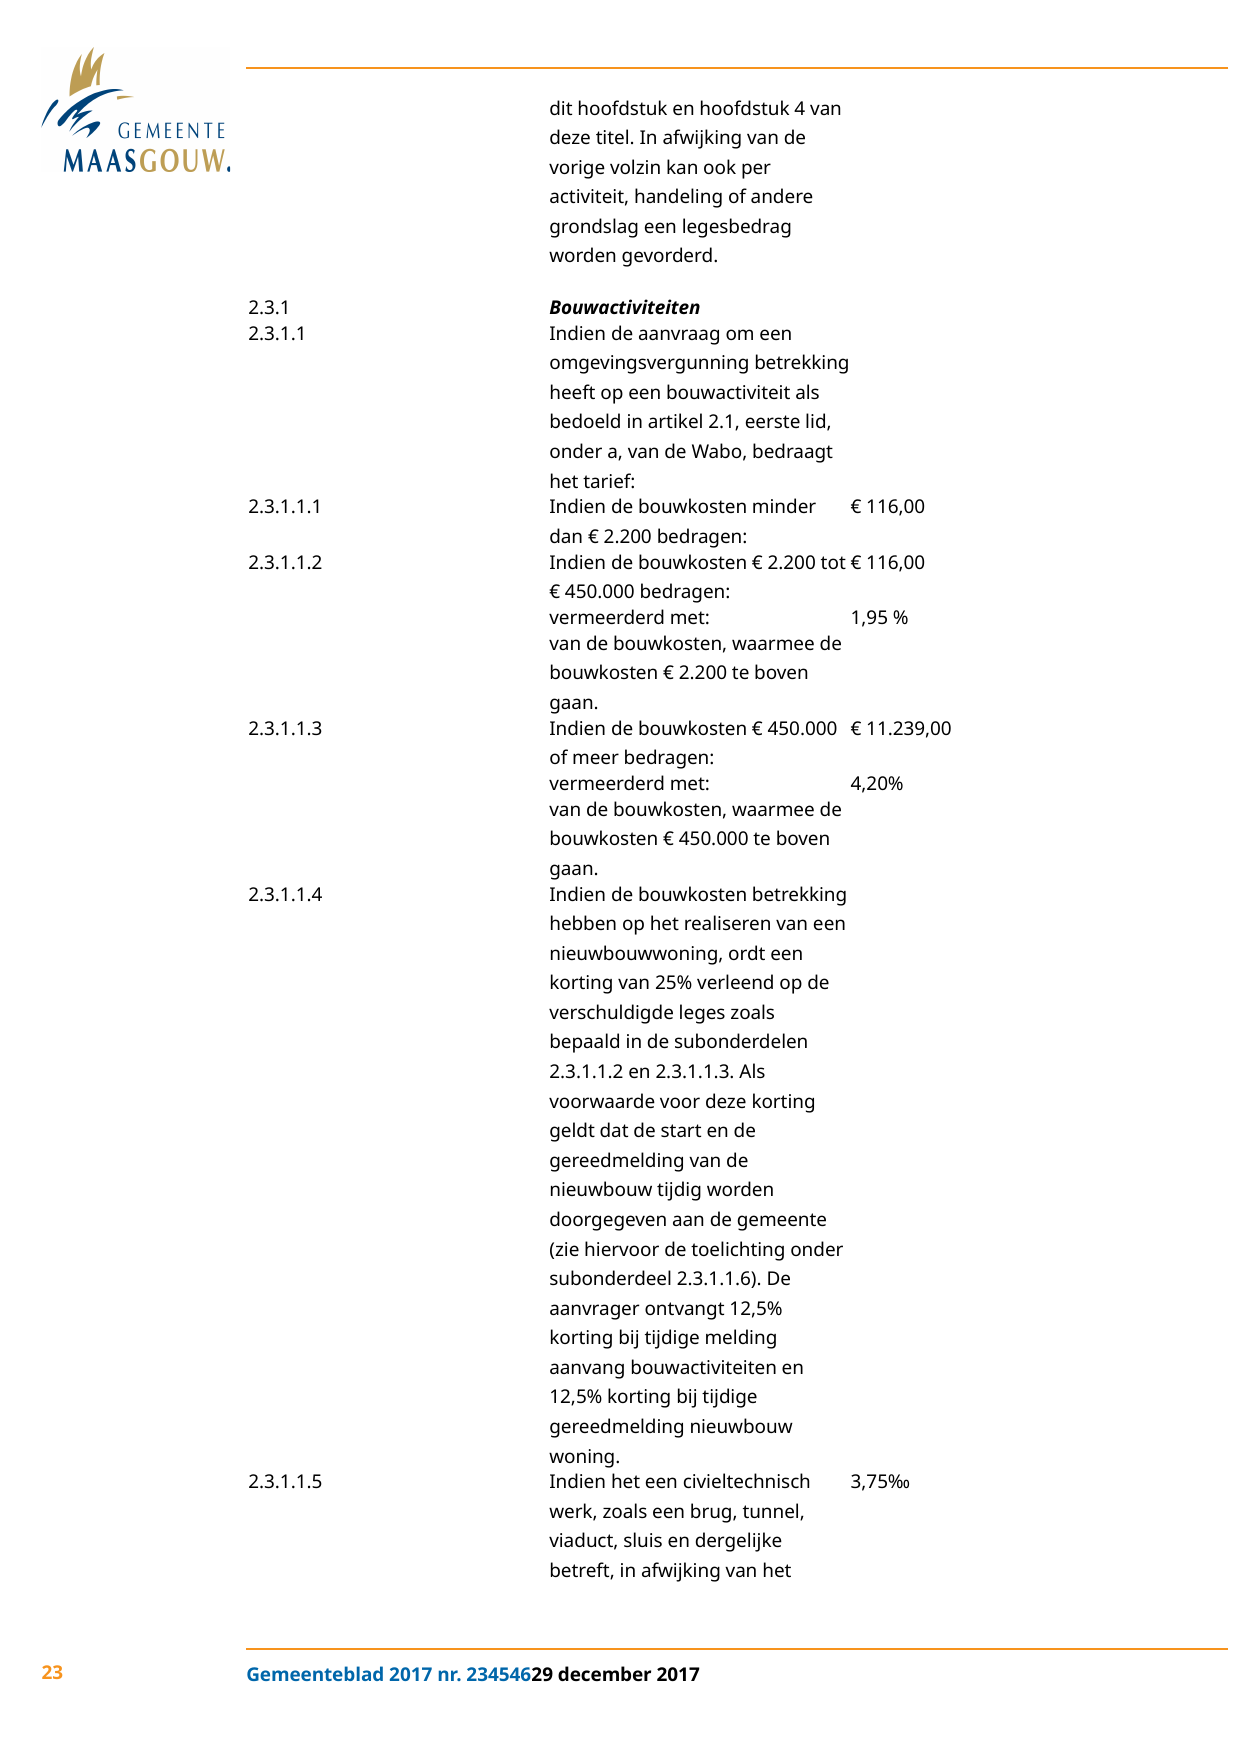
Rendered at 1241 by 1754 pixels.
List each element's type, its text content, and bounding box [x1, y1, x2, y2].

table_cell [850, 294, 1152, 320]
table_cell [248, 604, 549, 630]
table_cell [850, 630, 1152, 715]
table_cell vermeerderd met: [549, 770, 850, 796]
table_cell Indien de bouwkosten € 450.000 of meer bedragen: [549, 715, 850, 770]
table_cell 3,75‰ [850, 1469, 1152, 1583]
table_cell Bouwactiviteiten [549, 294, 850, 320]
table_header [850, 95, 1152, 268]
table_cell 1,95 % [850, 604, 1152, 630]
table_cell [850, 881, 1152, 1468]
table_cell 2.3.1.1.3 [248, 715, 549, 770]
table_cell 2.3.1.1.4 [248, 881, 549, 1468]
table_cell [248, 770, 549, 796]
picture [41, 47, 231, 172]
table_cell [248, 269, 549, 294]
table_cell 4,20% [850, 770, 1152, 796]
table_cell Indien het een civieltechnisch werk, zoals een brug, tunnel, viaduct, sluis en dergelijke betreft, in afwijking van het [549, 1469, 850, 1583]
table_header dit hoofdstuk en hoofdstuk 4 van deze titel. In afwijking van de vorige volzin kan ook per activiteit, handeling of andere grondslag een legesbedrag worden gevorderd. [549, 95, 850, 268]
table_cell Indien de bouwkosten € 2.200 tot € 450.000 bedragen: [549, 549, 850, 604]
table_cell [549, 269, 850, 294]
table_cell 2.3.1.1 [248, 320, 549, 493]
table_cell [850, 796, 1152, 881]
table_cell [248, 796, 549, 881]
table_cell vermeerderd met: [549, 604, 850, 630]
table_cell [850, 269, 1152, 294]
table_cell Indien de bouwkosten betrekking hebben op het realiseren van een nieuwbouwwoning, ordt een korting van 25% verleend op de verschuldigde leges zoals bepaald in de subonderdelen 2.3.1.1.2 en 2.3.1.1.3. Als voorwaarde voor deze korting geldt dat de start en de gereedmelding van de nieuwbouw tijdig worden doorgegeven aan de gemeente (zie hiervoor de toelichting onder subonderdeel 2.3.1.1.6). De aanvrager ontvangt 12,5% korting bij tijdige melding aanvang bouwactiviteiten en 12,5% korting bij tijdige gereedmelding nieuwbouw woning. [549, 881, 850, 1468]
table_cell van de bouwkosten, waarmee de bouwkosten € 450.000 te boven gaan. [549, 796, 850, 881]
table_cell 2.3.1 [248, 294, 549, 320]
table_cell Indien de bouwkosten minder dan € 2.200 bedragen: [549, 494, 850, 549]
table_header [248, 95, 549, 268]
table_cell € 116,00 [850, 549, 1152, 604]
table_cell 2.3.1.1.5 [248, 1469, 549, 1583]
table_cell € 116,00 [850, 494, 1152, 549]
table_cell van de bouwkosten, waarmee de bouwkosten € 2.200 te boven gaan. [549, 630, 850, 715]
table_cell € 11.239,00 [850, 715, 1152, 770]
table_cell [248, 630, 549, 715]
table_cell Indien de aanvraag om een omgevingsvergunning betrekking heeft op een bouwactiviteit als bedoeld in artikel 2.1, eerste lid, onder a, van de Wabo, bedraagt het tarief: [549, 320, 850, 493]
table_cell 2.3.1.1.2 [248, 549, 549, 604]
table_cell [850, 320, 1152, 493]
table_cell 2.3.1.1.1 [248, 494, 549, 549]
